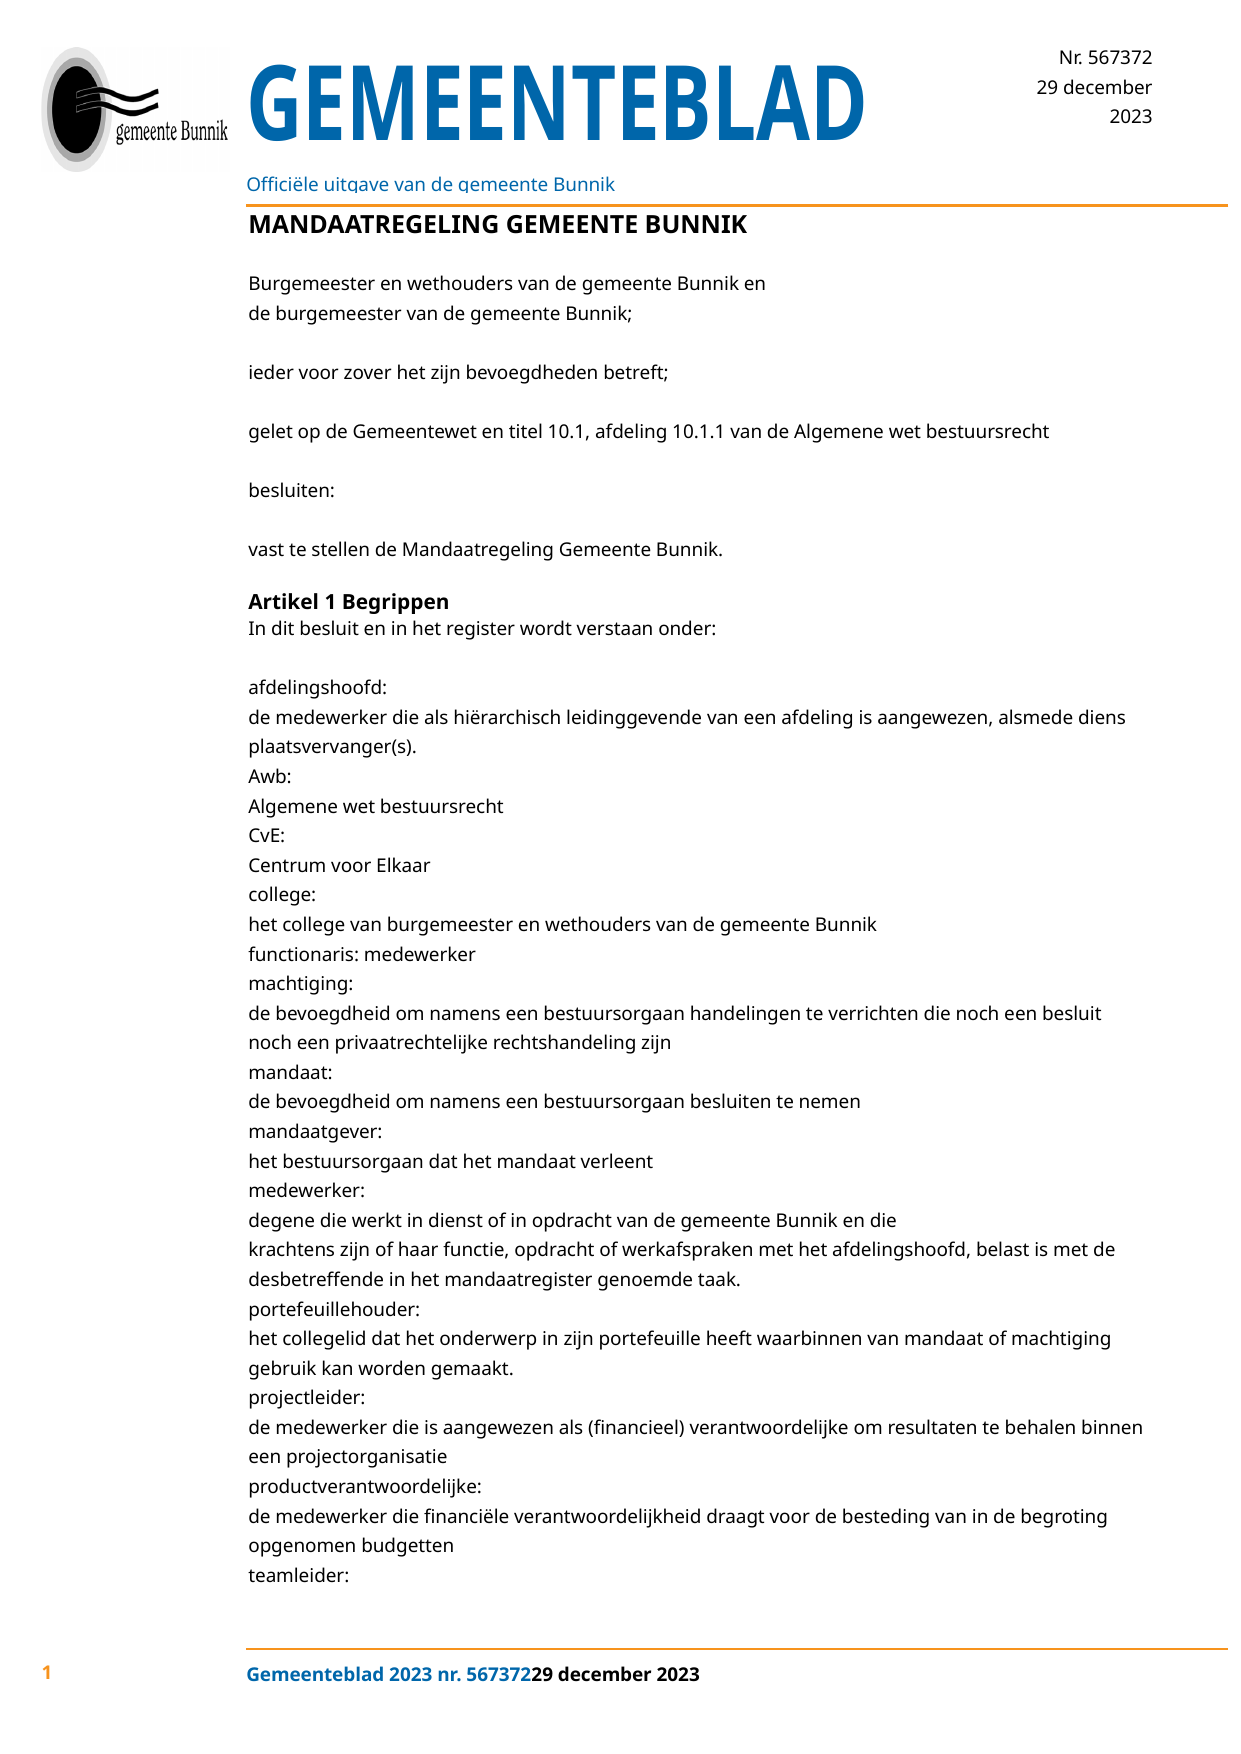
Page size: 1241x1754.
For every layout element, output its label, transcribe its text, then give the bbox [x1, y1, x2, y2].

text krachtens zijn of haar functie, opdracht of werkafspraken met het afdelingshoofd, belast is met de desbetreffende in het mandaatregister genoemde taak. [248, 1237, 1152, 1292]
text Awb: [248, 763, 1152, 789]
text de medewerker die als hiërarchisch leidinggevende van een afdeling is aangewezen, alsmede diens plaatsvervanger(s). [248, 704, 1152, 759]
text CvE: [248, 822, 1152, 848]
text ieder voor zover het zijn bevoegdheden betreft; [248, 359, 1152, 385]
text functionaris: medewerker [248, 941, 1152, 967]
text de medewerker die financiële verantwoordelijkheid draagt voor de besteding van in de begroting opgenomen budgetten [248, 1503, 1152, 1558]
text In dit besluit en in het register wordt verstaan onder: [248, 615, 1152, 641]
text gelet op de Gemeentewet en titel 10.1, afdeling 10.1.1 van de Algemene wet bestuursrecht [248, 418, 1152, 444]
text teamleider: [248, 1562, 1152, 1588]
text het bestuursorgaan dat het mandaat verleent [248, 1148, 1152, 1174]
text het collegelid dat het onderwerp in zijn portefeuille heeft waarbinnen van mandaat of machtiging gebruik kan worden gemaakt. [248, 1325, 1152, 1381]
text de bevoegdheid om namens een bestuursorgaan handelingen te verrichten die noch een besluit [248, 1000, 1152, 1026]
text college: [248, 882, 1152, 907]
text het college van burgemeester en wethouders van de gemeente Bunnik [248, 911, 1152, 937]
text Centrum voor Elkaar [248, 852, 1152, 878]
text degene die werkt in dienst of in opdracht van de gemeente Bunnik en die [248, 1207, 1152, 1233]
text Artikel 1 Begrippen [248, 587, 1152, 615]
text medewerker: [248, 1177, 1152, 1203]
text besluiten: [248, 477, 1152, 503]
text projectleider: [248, 1384, 1152, 1410]
text machtiging: [248, 970, 1152, 996]
text productverantwoordelijke: [248, 1473, 1152, 1499]
text mandaat: [248, 1059, 1152, 1085]
text afdelingshoofd: [248, 674, 1152, 700]
text noch een privaatrechtelijke rechtshandeling zijn [248, 1029, 1152, 1055]
picture [41, 47, 231, 172]
text Burgemeester en wethouders van de gemeente Bunnik en [248, 270, 1152, 296]
text de medewerker die is aangewezen als (financieel) verantwoordelijke om resultaten te behalen binnen een projectorganisatie [248, 1414, 1152, 1469]
text de burgemeester van de gemeente Bunnik; [248, 300, 1152, 326]
text MANDAATREGELING GEMEENTE BUNNIK [248, 207, 1152, 241]
text Algemene wet bestuursrecht [248, 793, 1152, 819]
text vast te stellen de Mandaatregeling Gemeente Bunnik. [248, 537, 1152, 562]
text portefeuillehouder: [248, 1296, 1152, 1322]
text mandaatgever: [248, 1118, 1152, 1144]
text de bevoegdheid om namens een bestuursorgaan besluiten te nemen [248, 1089, 1152, 1114]
